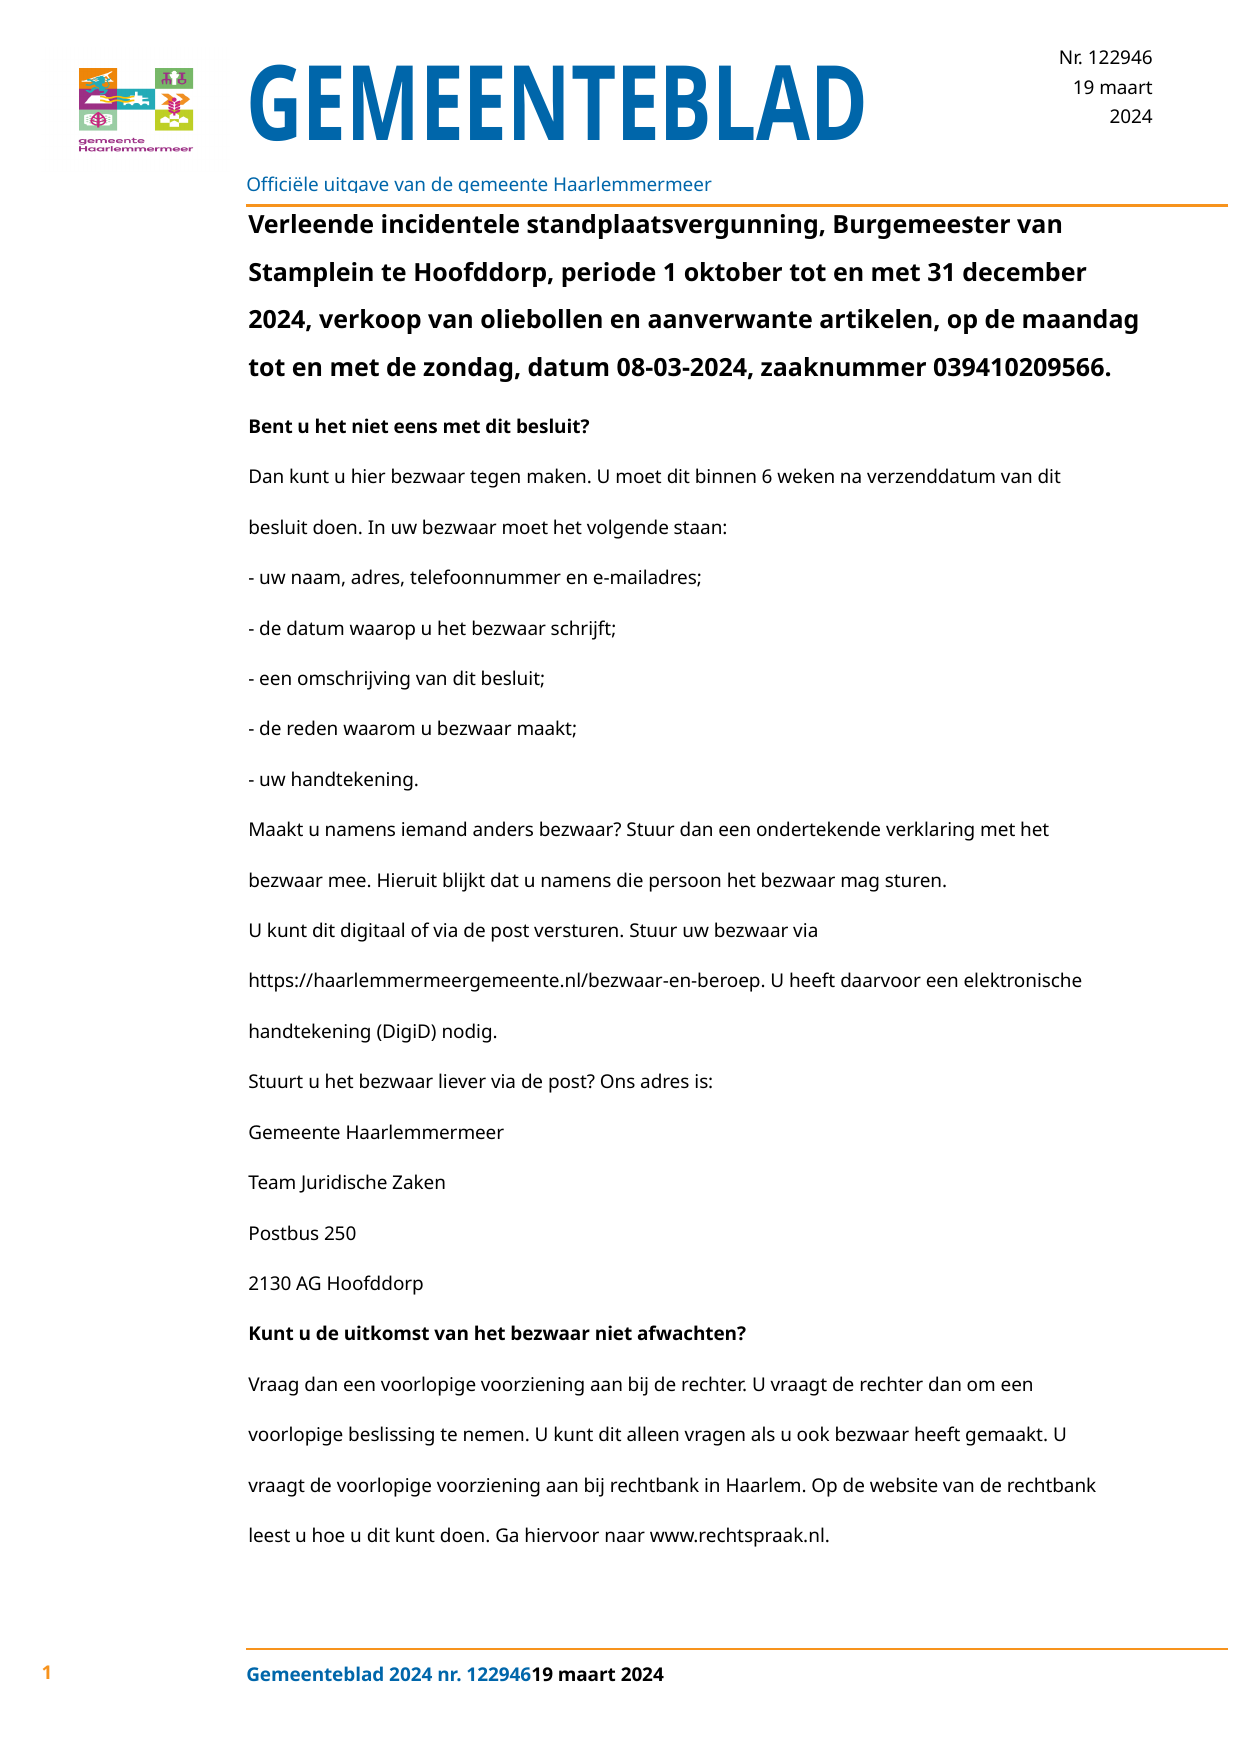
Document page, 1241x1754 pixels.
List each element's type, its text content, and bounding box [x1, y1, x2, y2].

text Team Juridische Zaken [248, 1169, 1152, 1195]
text besluit doen. In uw bezwaar moet het volgende staan: [248, 514, 1152, 540]
text - de reden waarom u bezwaar maakt; [248, 716, 1152, 741]
text Dan kunt u hier bezwaar tegen maken. U moet dit binnen 6 weken na verzenddatum van dit [248, 463, 1152, 489]
text leest u hoe u dit kunt doen. Ga hiervoor naar www.rechtspraak.nl. [248, 1522, 1152, 1548]
text Gemeente Haarlemmermeer [248, 1119, 1152, 1145]
text Vraag dan een voorlopige voorziening aan bij de rechter. U vraagt de rechter dan om een [248, 1371, 1152, 1397]
text bezwaar mee. Hieruit blijkt dat u namens die persoon het bezwaar mag sturen. [248, 867, 1152, 893]
text Kunt u de uitkomst van het bezwaar niet afwachten? [248, 1321, 1152, 1346]
text voorlopige beslissing te nemen. U kunt dit alleen vragen als u ook bezwaar heeft gemaakt. U [248, 1421, 1152, 1447]
text Verleende incidentele standplaatsvergunning, Burgemeester van Stamplein te Hoofddorp, periode 1 oktober tot en met 31 december 2024, verkoop van oliebollen en aanverwante artikelen, op de maandag tot en met de zondag, datum 08-03-2024, zaaknummer 039410209566. [248, 207, 1152, 384]
text - een omschrijving van dit besluit; [248, 665, 1152, 691]
text U kunt dit digitaal of via de post versturen. Stuur uw bezwaar via [248, 917, 1152, 943]
text Bent u het niet eens met dit besluit? [248, 413, 1152, 439]
text handtekening (DigiD) nodig. [248, 1018, 1152, 1044]
text - de datum waarop u het bezwaar schrijft; [248, 615, 1152, 641]
text - uw handtekening. [248, 766, 1152, 792]
text Stuurt u het bezwaar liever via de post? Ons adres is: [248, 1068, 1152, 1094]
picture [41, 47, 231, 172]
text - uw naam, adres, telefoonnummer en e-mailadres; [248, 564, 1152, 590]
text vraagt de voorlopige voorziening aan bij rechtbank in Haarlem. Op de website van de rechtbank [248, 1472, 1152, 1498]
text Postbus 250 [248, 1220, 1152, 1246]
text https://haarlemmermeergemeente.nl/bezwaar-en-beroep. U heeft daarvoor een elektronische [248, 968, 1152, 993]
text 2130 AG Hoofddorp [248, 1270, 1152, 1296]
text Maakt u namens iemand anders bezwaar? Stuur dan een ondertekende verklaring met het [248, 816, 1152, 842]
